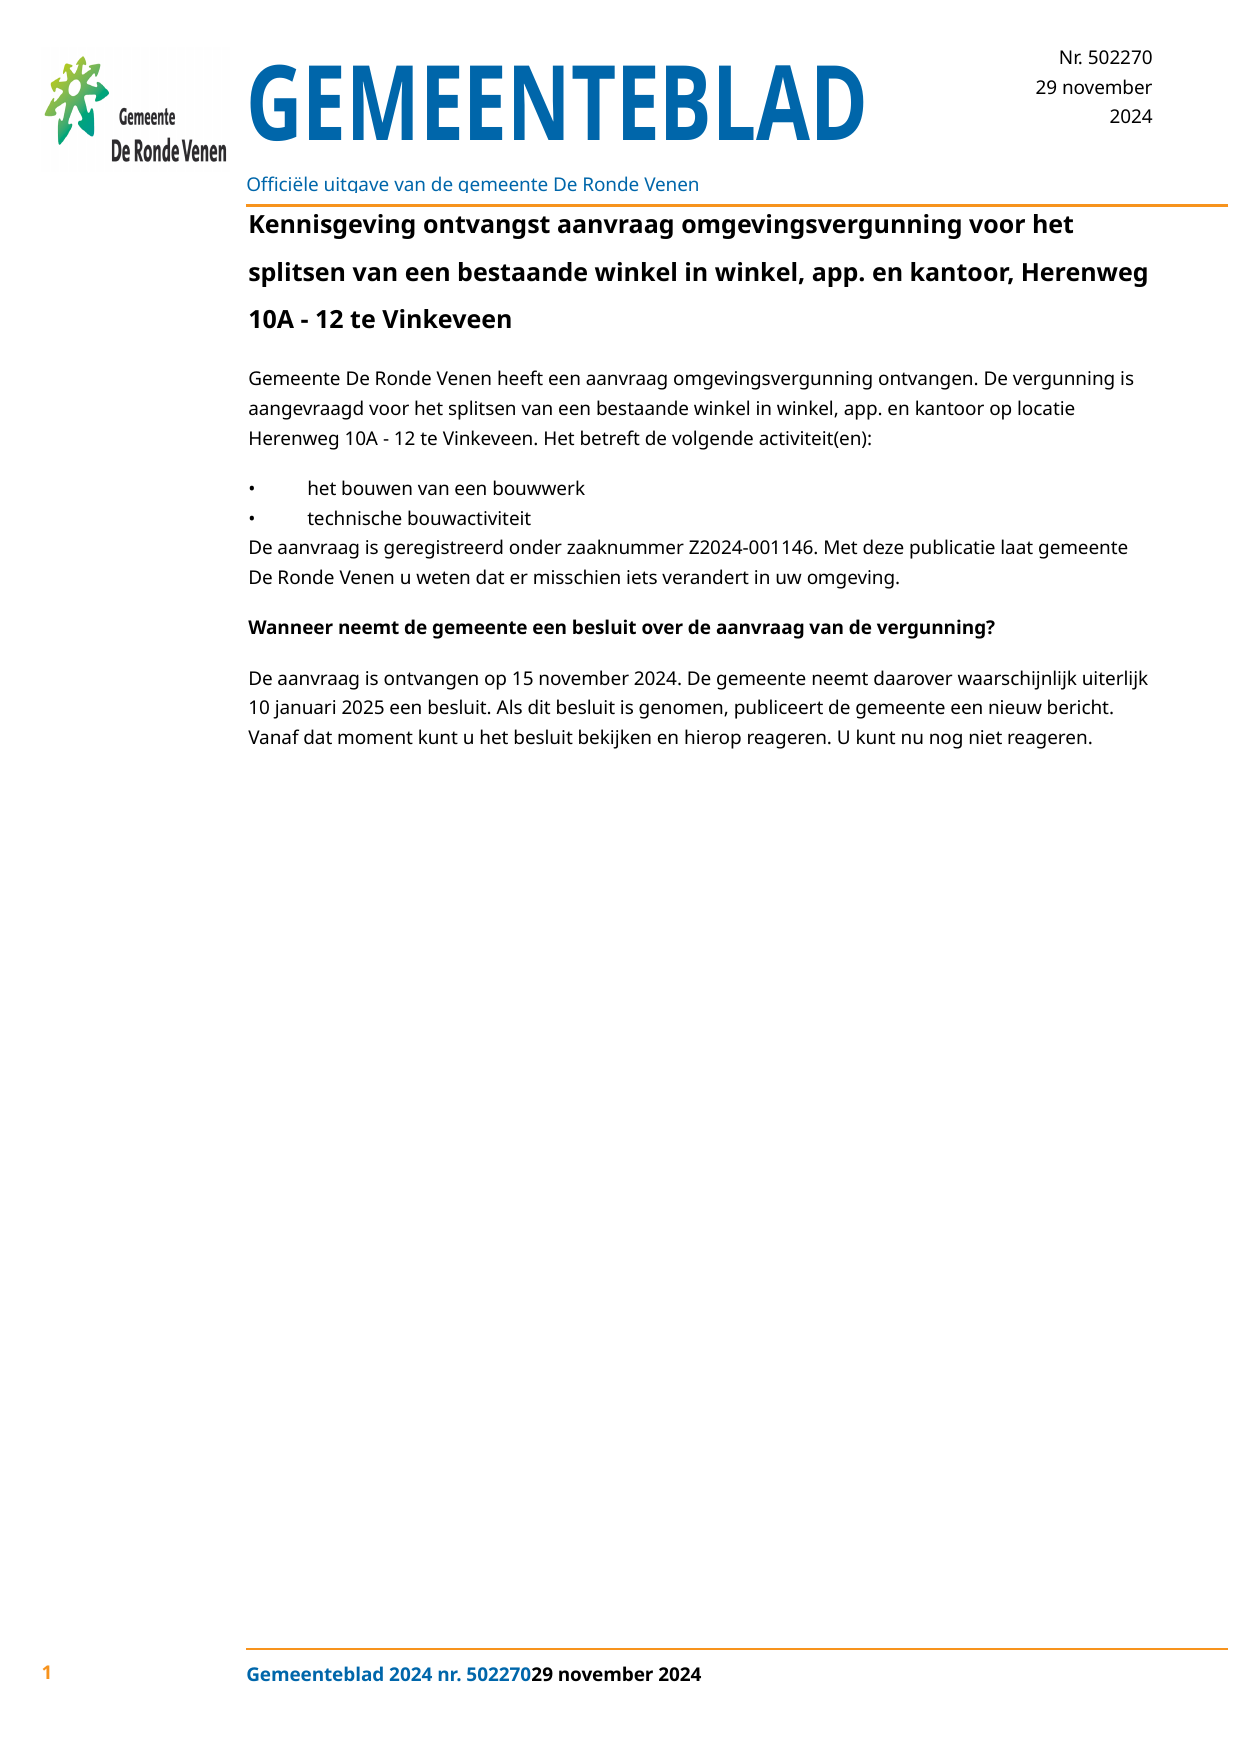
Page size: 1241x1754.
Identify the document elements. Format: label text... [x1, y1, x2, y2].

text Kennisgeving ontvangst aanvraag omgevingsvergunning voor het splitsen van een bestaande winkel in winkel, app. en kantoor, Herenweg 10A - 12 te Vinkeveen [248, 207, 1152, 336]
picture [41, 47, 231, 172]
list het bouwen van een bouwwerk [248, 475, 1152, 501]
text De aanvraag is geregistreerd onder zaaknummer Z2024-001146. Met deze publicatie laat gemeente De Ronde Venen u weten dat er misschien iets verandert in uw omgeving. [248, 534, 1152, 589]
text De aanvraag is ontvangen op 15 november 2024. De gemeente neemt daarover waarschijnlijk uiterlijk 10 januari 2025 een besluit. Als dit besluit is genomen, publiceert de gemeente een nieuw bericht. Vanaf dat moment kunt u het besluit bekijken en hierop reageren. U kunt nu nog niet reageren. [248, 665, 1152, 749]
list technische bouwactiviteit [248, 505, 1152, 530]
text Gemeente De Ronde Venen heeft een aanvraag omgevingsvergunning ontvangen. De vergunning is aangevraagd voor het splitsen van een bestaande winkel in winkel, app. en kantoor op locatie Herenweg 10A - 12 te Vinkeveen. Het betreft de volgende activiteit(en): [248, 366, 1152, 450]
text Wanneer neemt de gemeente een besluit over de aanvraag van de vergunning? [248, 614, 1152, 640]
